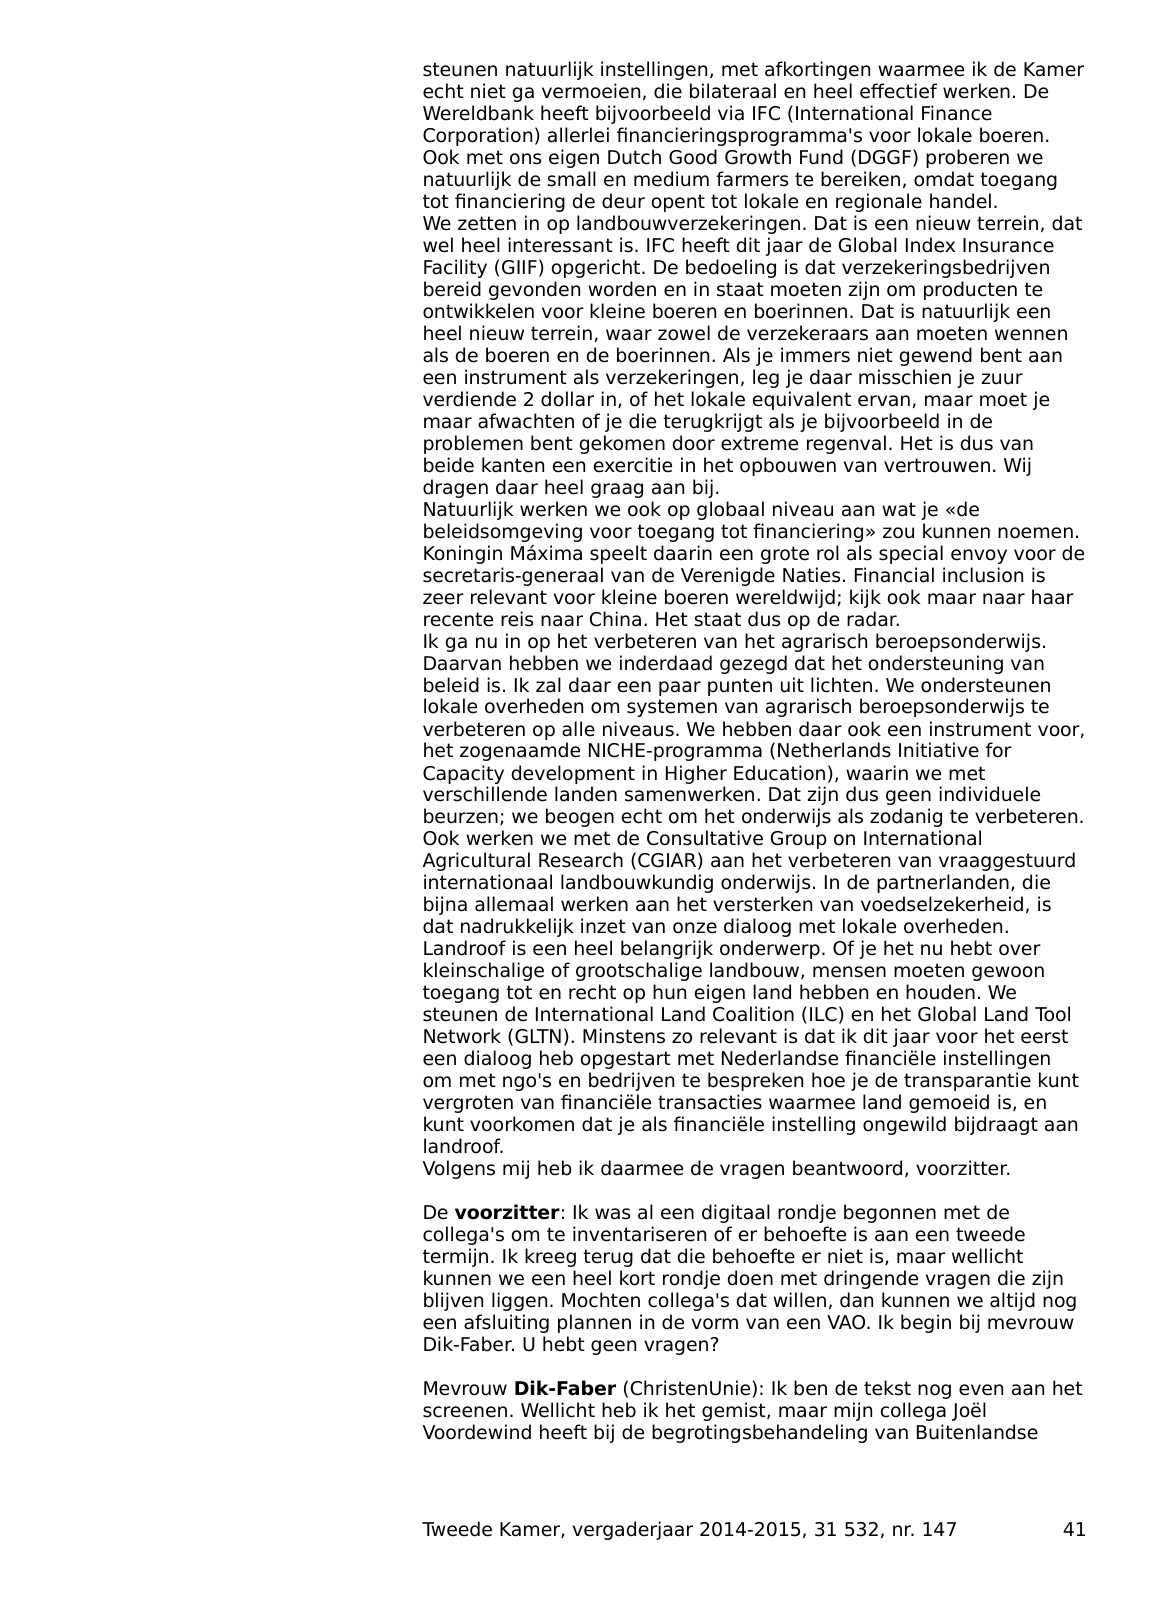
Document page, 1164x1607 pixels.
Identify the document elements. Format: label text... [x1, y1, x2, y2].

text De voorzitter: Ik was al een digitaal rondje begonnen met de collega's om te inventariseren of er behoefte is aan een tweede termijn. Ik kreeg terug dat die behoefte er niet is, maar wellicht kunnen we een heel kort rondje doen met dringende vragen die zijn blijven liggen. Mochten collega's dat willen, dan kunnen we altijd nog een afsluiting plannen in de vorm van een VAO. Ik begin bij mevrouw Dik-Faber. U hebt geen vragen? [422, 1202, 1087, 1356]
text Volgens mij heb ik daarmee de vragen beantwoord, voorzitter. [422, 1158, 1087, 1180]
text Landroof is een heel belangrijk onderwerp. Of je het nu hebt over kleinschalige of grootschalige landbouw, mensen moeten gewoon toegang tot en recht op hun eigen land hebben en houden. We steunen de International Land Coalition (ILC) en het Global Land Tool Network (GLTN). Minstens zo relevant is dat ik dit jaar voor het eerst een dialoog heb opgestart met Nederlandse financiële instellingen om met ngo's en bedrijven te bespreken hoe je de transparantie kunt vergroten van financiële transacties waarmee land gemoeid is, en kunt voorkomen dat je als financiële instelling ongewild bijdraagt aan landroof. [422, 938, 1087, 1158]
text We zetten in op landbouwverzekeringen. Dat is een nieuw terrein, dat wel heel interessant is. IFC heeft dit jaar de Global Index Insurance Facility (GIIF) opgericht. De bedoeling is dat verzekeringsbedrijven bereid gevonden worden en in staat moeten zijn om producten te ontwikkelen voor kleine boeren en boerinnen. Dat is natuurlijk een heel nieuw terrein, waar zowel de verzekeraars aan moeten wennen als de boeren en de boerinnen. Als je immers niet gewend bent aan een instrument als verzekeringen, leg je daar misschien je zuur verdiende 2 dollar in, of het lokale equivalent ervan, maar moet je maar afwachten of je die terugkrijgt als je bijvoorbeeld in de problemen bent gekomen door extreme regenval. Het is dus van beide kanten een exercitie in het opbouwen van vertrouwen. Wij dragen daar heel graag aan bij. [422, 213, 1087, 499]
text Ik ga nu in op het verbeteren van het agrarisch beroepsonderwijs. Daarvan hebben we inderdaad gezegd dat het ondersteuning van beleid is. Ik zal daar een paar punten uit lichten. We ondersteunen lokale overheden om systemen van agrarisch beroepsonderwijs te verbeteren op alle niveaus. We hebben daar ook een instrument voor, het zogenaamde NICHE-programma (Netherlands Initiative for Capacity development in Higher Education), waarin we met verschillende landen samenwerken. Dat zijn dus geen individuele beurzen; we beogen echt om het onderwijs als zodanig te verbeteren. Ook werken we met de Consultative Group on International Agricultural Research (CGIAR) aan het verbeteren van vraaggestuurd internationaal landbouwkundig onderwijs. In de partnerlanden, die bijna allemaal werken aan het versterken van voedselzekerheid, is dat nadrukkelijk inzet van onze dialoog met lokale overheden. [422, 631, 1087, 938]
text steunen natuurlijk instellingen, met afkortingen waarmee ik de Kamer echt niet ga vermoeien, die bilateraal en heel effectief werken. De Wereldbank heeft bijvoorbeeld via IFC (International Finance Corporation) allerlei financieringsprogramma's voor lokale boeren. Ook met ons eigen Dutch Good Growth Fund (DGGF) proberen we natuurlijk de small en medium farmers te bereiken, omdat toegang tot financiering de deur opent tot lokale en regionale handel. [422, 59, 1087, 213]
text Natuurlijk werken we ook op globaal niveau aan wat je «de beleidsomgeving voor toegang tot financiering» zou kunnen noemen. Koningin Máxima speelt daarin een grote rol als special envoy voor de secretaris-generaal van de Verenigde Naties. Financial inclusion is zeer relevant voor kleine boeren wereldwijd; kijk ook maar naar haar recente reis naar China. Het staat dus op de radar. [422, 499, 1087, 631]
text Mevrouw Dik-Faber (ChristenUnie): Ik ben de tekst nog even aan het screenen. Wellicht heb ik het gemist, maar mijn collega Joël Voordewind heeft bij de begrotingsbehandeling van Buitenlandse [422, 1378, 1087, 1444]
